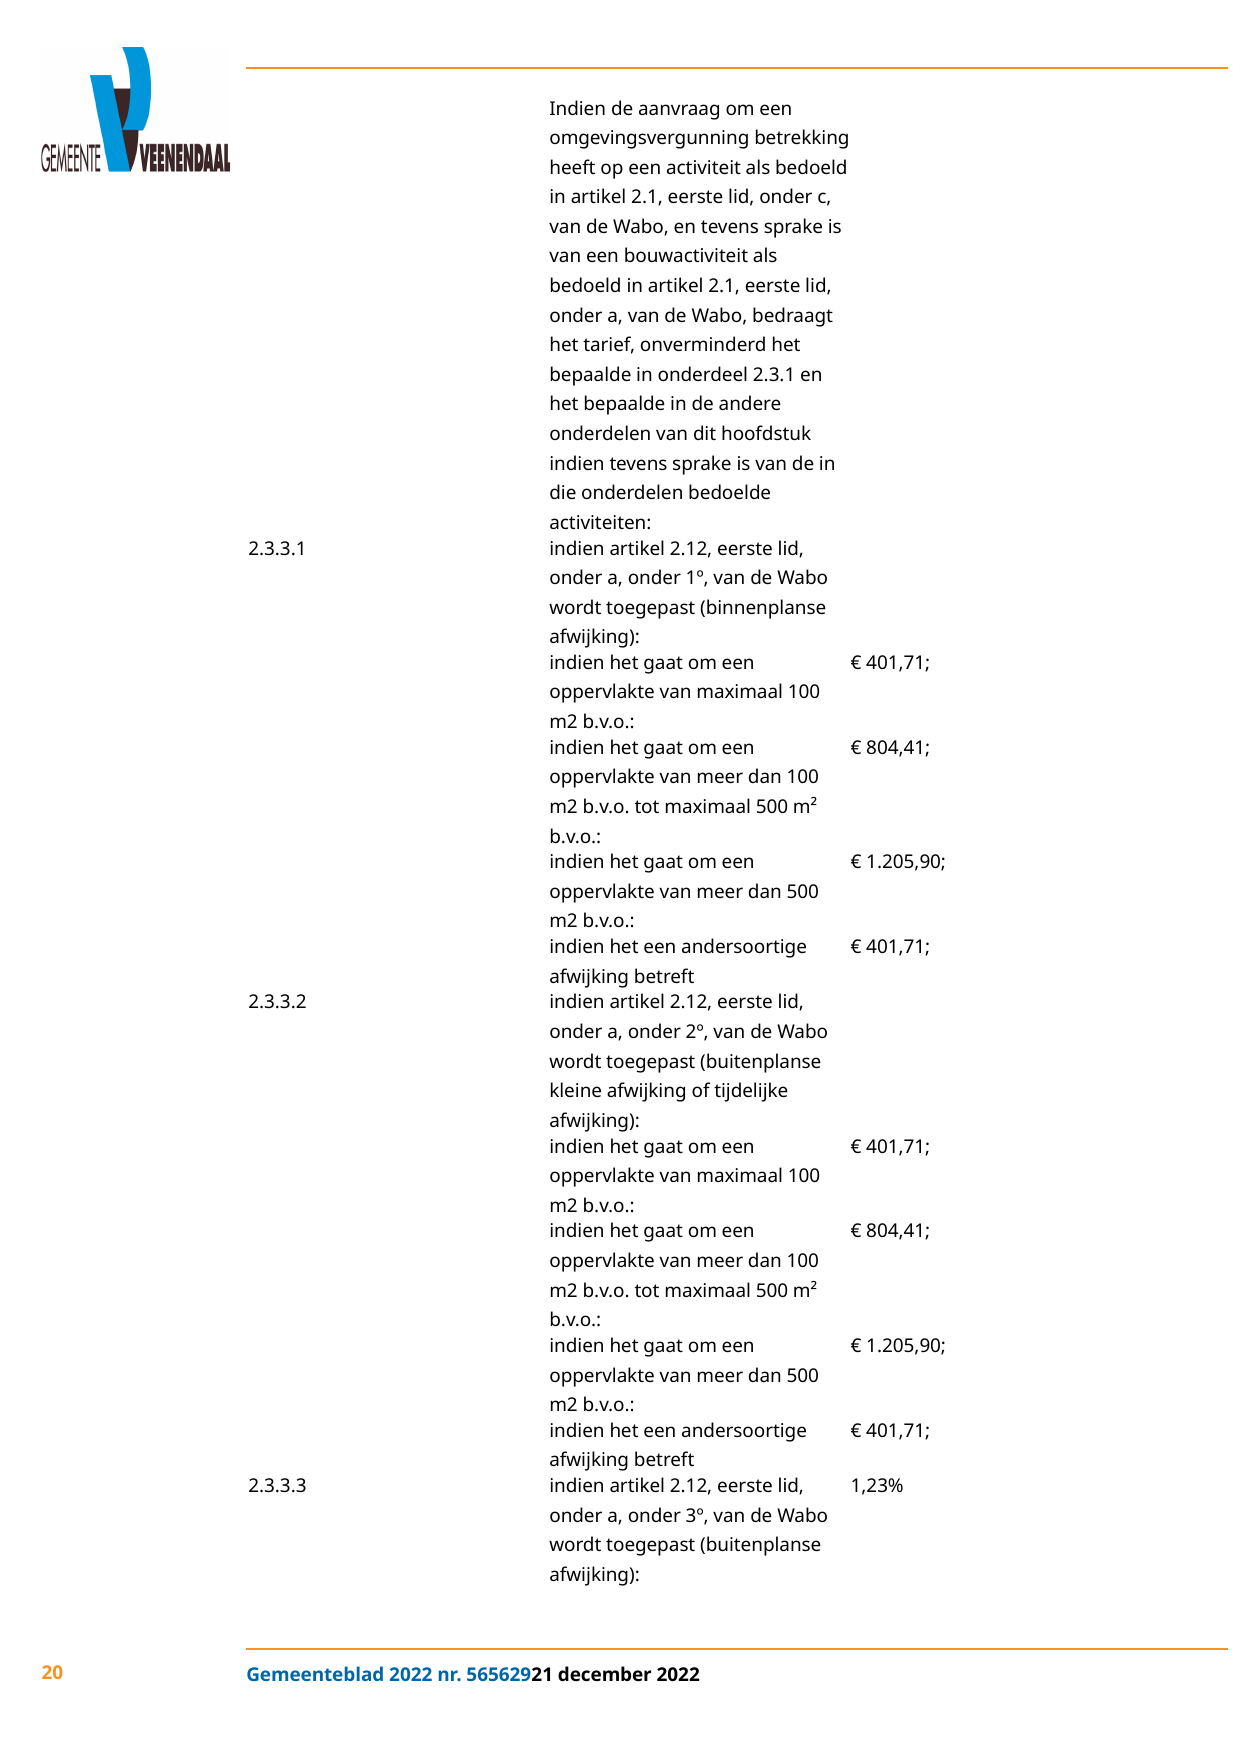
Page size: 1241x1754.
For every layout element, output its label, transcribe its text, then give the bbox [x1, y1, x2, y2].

picture [123, 47, 231, 172]
table_cell indien het gaat om een oppervlakte van meer dan 100 m2 b.v.o. tot maximaal 500 m² b.v.o.: [549, 1218, 850, 1332]
table_cell 2.3.3.1 [248, 535, 549, 649]
table_cell indien het gaat om een oppervlakte van meer dan 500 m2 b.v.o.: [549, 849, 850, 933]
table_cell [248, 649, 549, 734]
table_cell indien het een andersoortige afwijking betreft [549, 1417, 850, 1472]
table_cell indien het gaat om een oppervlakte van maximaal 100 m2 b.v.o.: [549, 649, 850, 734]
table_cell € 1.205,90; [850, 1332, 1152, 1417]
table_cell [248, 849, 549, 933]
table_cell 2.3.3.2 [248, 989, 549, 1133]
table_cell € 401,71; [850, 1133, 1152, 1218]
table_cell € 401,71; [850, 934, 1152, 989]
table_cell 1,23% [850, 1473, 1152, 1587]
table_cell [248, 95, 549, 535]
table_cell indien artikel 2.12, eerste lid, onder a, onder 2º, van de Wabo wordt toegepast (buitenplanse kleine afwijking of tijdelijke afwijking): [549, 989, 850, 1133]
table_cell [248, 1133, 549, 1218]
table_cell [248, 1332, 549, 1417]
table_cell indien het gaat om een oppervlakte van meer dan 500 m2 b.v.o.: [549, 1332, 850, 1417]
table_cell [248, 734, 549, 848]
table_cell € 401,71; [850, 649, 1152, 734]
table_cell [850, 535, 1152, 649]
table_cell [248, 1218, 549, 1332]
picture [41, 47, 130, 172]
table_cell [248, 934, 549, 989]
table_cell 2.3.3.3 [248, 1473, 549, 1587]
table_cell [850, 989, 1152, 1133]
table_cell € 804,41; [850, 1218, 1152, 1332]
table_cell indien het een andersoortige afwijking betreft [549, 934, 850, 989]
table_cell Indien de aanvraag om een omgevingsvergunning betrekking heeft op een activiteit als bedoeld in artikel 2.1, eerste lid, onder c, van de Wabo, en tevens sprake is van een bouwactiviteit als bedoeld in artikel 2.1, eerste lid, onder a, van de Wabo, bedraagt het tarief, onverminderd het bepaalde in onderdeel 2.3.1 en het bepaalde in de andere onderdelen van dit hoofdstuk indien tevens sprake is van de in die onderdelen bedoelde activiteiten: [549, 95, 850, 535]
table_cell [850, 95, 1152, 535]
table_cell indien artikel 2.12, eerste lid, onder a, onder 1º, van de Wabo wordt toegepast (binnenplanse afwijking): [549, 535, 850, 649]
table_cell indien artikel 2.12, eerste lid, onder a, onder 3º, van de Wabo wordt toegepast (buitenplanse afwijking): [549, 1473, 850, 1587]
table_cell € 401,71; [850, 1417, 1152, 1472]
table_cell € 1.205,90; [850, 849, 1152, 933]
table_cell [248, 1417, 549, 1472]
table_cell indien het gaat om een oppervlakte van meer dan 100 m2 b.v.o. tot maximaal 500 m² b.v.o.: [549, 734, 850, 848]
table_cell € 804,41; [850, 734, 1152, 848]
table_cell indien het gaat om een oppervlakte van maximaal 100 m2 b.v.o.: [549, 1133, 850, 1218]
